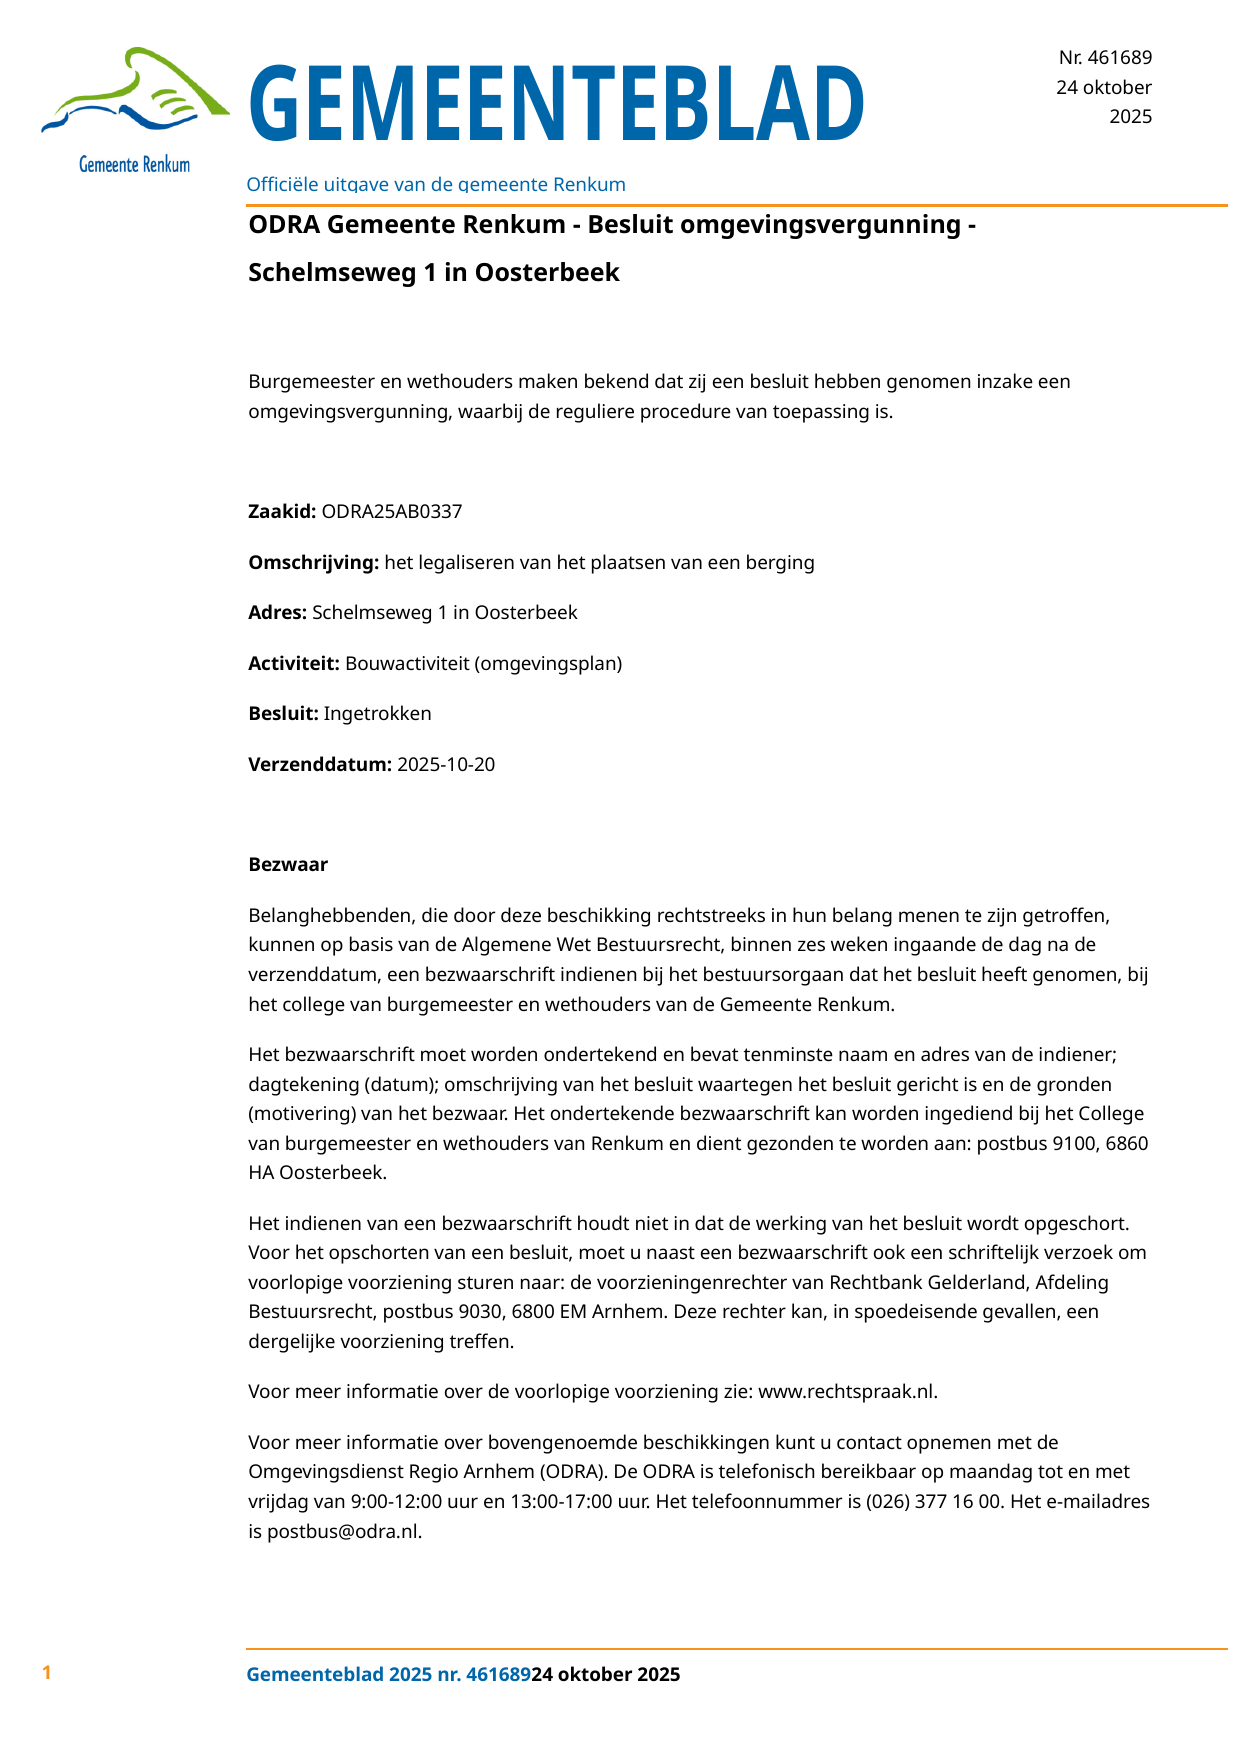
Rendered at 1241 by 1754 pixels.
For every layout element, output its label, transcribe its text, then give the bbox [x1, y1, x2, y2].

text Voor meer informatie over bovengenoemde beschikkingen kunt u contact opnemen met de Omgevingsdienst Regio Arnhem (ODRA). De ODRA is telefonisch bereikbaar op maandag tot en met vrijdag van 9:00-12:00 uur en 13:00-17:00 uur. Het telefoonnummer is (026) 377 16 00. Het e-mailadres is postbus@odra.nl. [248, 1429, 1152, 1544]
text Verzenddatum: 2025-10-20 [248, 751, 1152, 777]
text ODRA Gemeente Renkum - Besluit omgevingsvergunning - Schelmseweg 1 in Oosterbeek [248, 207, 1152, 288]
text Burgemeester en wethouders maken bekend dat zij een besluit hebben genomen inzake een omgevingsvergunning, waarbij de reguliere procedure van toepassing is. [248, 368, 1152, 424]
text Omschrijving: het legaliseren van het plaatsen van een berging [248, 549, 1152, 575]
text Belanghebbenden, die door deze beschikking rechtstreeks in hun belang menen te zijn getroffen, kunnen op basis van de Algemene Wet Bestuursrecht, binnen zes weken ingaande de dag na de verzenddatum, een bezwaarschrift indienen bij het bestuursorgaan dat het besluit heeft genomen, bij het college van burgemeester en wethouders van de Gemeente Renkum. [248, 902, 1152, 1017]
text Bezwaar [248, 852, 1152, 877]
text Activiteit: Bouwactiviteit (omgevingsplan) [248, 650, 1152, 676]
text Zaakid: ODRA25AB0337 [248, 499, 1152, 524]
text Het indienen van een bezwaarschrift houdt niet in dat de werking van het besluit wordt opgeschort. Voor het opschorten van een besluit, moet u naast een bezwaarschrift ook een schriftelijk verzoek om voorlopige voorziening sturen naar: de voorzieningenrechter van Rechtbank Gelderland, Afdeling Bestuursrecht, postbus 9030, 6800 EM Arnhem. Deze rechter kan, in spoedeisende gevallen, een dergelijke voorziening treffen. [248, 1210, 1152, 1354]
picture [41, 47, 231, 172]
text Adres: Schelmseweg 1 in Oosterbeek [248, 599, 1152, 625]
text Het bezwaarschrift moet worden ondertekend en bevat tenminste naam en adres van de indiener; dagtekening (datum); omschrijving van het besluit waartegen het besluit gericht is en de gronden (motivering) van het bezwaar. Het ondertekende bezwaarschrift kan worden ingediend bij het College van burgemeester en wethouders van Renkum en dient gezonden te worden aan: postbus 9100, 6860 HA Oosterbeek. [248, 1041, 1152, 1185]
text Besluit: Ingetrokken [248, 700, 1152, 726]
text Voor meer informatie over de voorlopige voorziening zie: www.rechtspraak.nl. [248, 1379, 1152, 1404]
